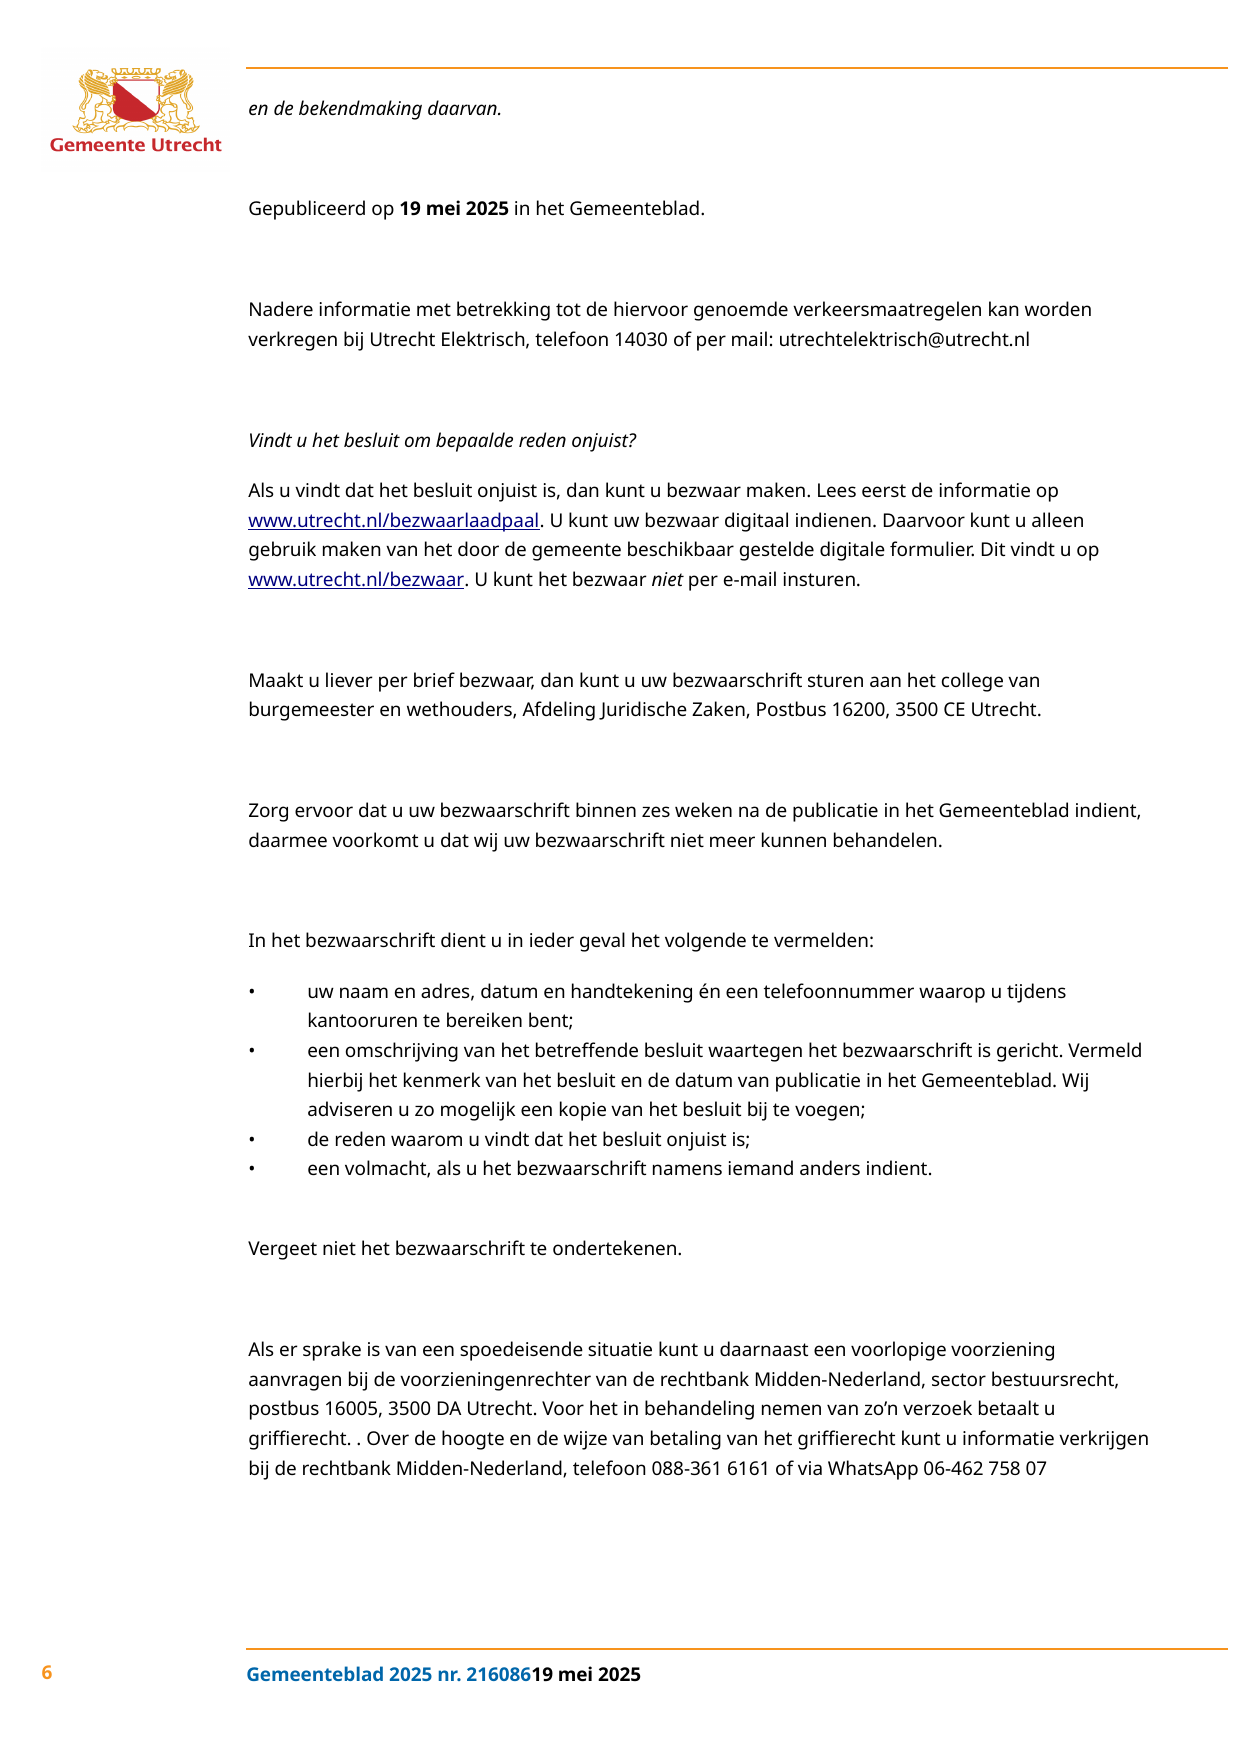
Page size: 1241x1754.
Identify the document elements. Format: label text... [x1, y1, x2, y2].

text Als u vindt dat het besluit onjuist is, dan kunt u bezwaar maken. Lees eerst de informatie op www.utrecht.nl/bezwaarlaadpaal. U kunt uw bezwaar digitaal indienen. Daarvoor kunt u alleen gebruik maken van het door de gemeente beschikbaar gestelde digitale formulier. Dit vindt u op www.utrecht.nl/bezwaar. U kunt het bezwaar niet per e-mail insturen. [248, 477, 1152, 592]
list een volmacht, als u het bezwaarschrift namens iemand anders indient. [248, 1156, 1152, 1181]
text Gepubliceerd op 19 mei 2025 in het Gemeenteblad. [248, 196, 1152, 221]
text Vindt u het besluit om bepaalde reden onjuist? [248, 427, 1152, 453]
text Maakt u liever per brief bezwaar, dan kunt u uw bezwaarschrift sturen aan het college van burgemeester en wethouders, Afdeling Juridische Zaken, Postbus 16200, 3500 CE Utrecht. [248, 667, 1152, 722]
text Vergeet niet het bezwaarschrift te ondertekenen. [248, 1236, 1152, 1261]
text Nadere informatie met betrekking tot de hiervoor genoemde verkeersmaatregelen kan worden verkregen bij Utrecht Elektrisch, telefoon 14030 of per mail: utrechtelektrisch@utrecht.nl [248, 296, 1152, 352]
picture [41, 47, 231, 172]
text In het bezwaarschrift dient u in ieder geval het volgende te vermelden: [248, 928, 1152, 953]
list de reden waarom u vindt dat het besluit onjuist is; [248, 1126, 1152, 1152]
text Zorg ervoor dat u uw bezwaarschrift binnen zes weken na de publicatie in het Gemeenteblad indient, daarmee voorkomt u dat wij uw bezwaarschrift niet meer kunnen behandelen. [248, 797, 1152, 853]
list uw naam en adres, datum en handtekening én een telefoonnummer waarop u tijdens kantooruren te bereiken bent; [248, 978, 1152, 1033]
list een omschrijving van het betreffende besluit waartegen het bezwaarschrift is gericht. Vermeld hierbij het kenmerk van het besluit en de datum van publicatie in het Gemeenteblad. Wij adviseren u zo mogelijk een kopie van het besluit bij te voegen; [248, 1037, 1152, 1122]
text Als er sprake is van een spoedeisende situatie kunt u daarnaast een voorlopige voorziening aanvragen bij de voorzieningenrechter van de rechtbank Midden-Nederland, sector bestuursrecht, postbus 16005, 3500 DA Utrecht. Voor het in behandeling nemen van zo’n verzoek betaalt u griffierecht. . Over de hoogte en de wijze van betaling van het griffierecht kunt u informatie verkrijgen bij de rechtbank Midden-Nederland, telefoon 088-361 6161 of via WhatsApp 06-462 758 07 [248, 1336, 1152, 1481]
text en de bekendmaking daarvan. [248, 95, 1152, 121]
